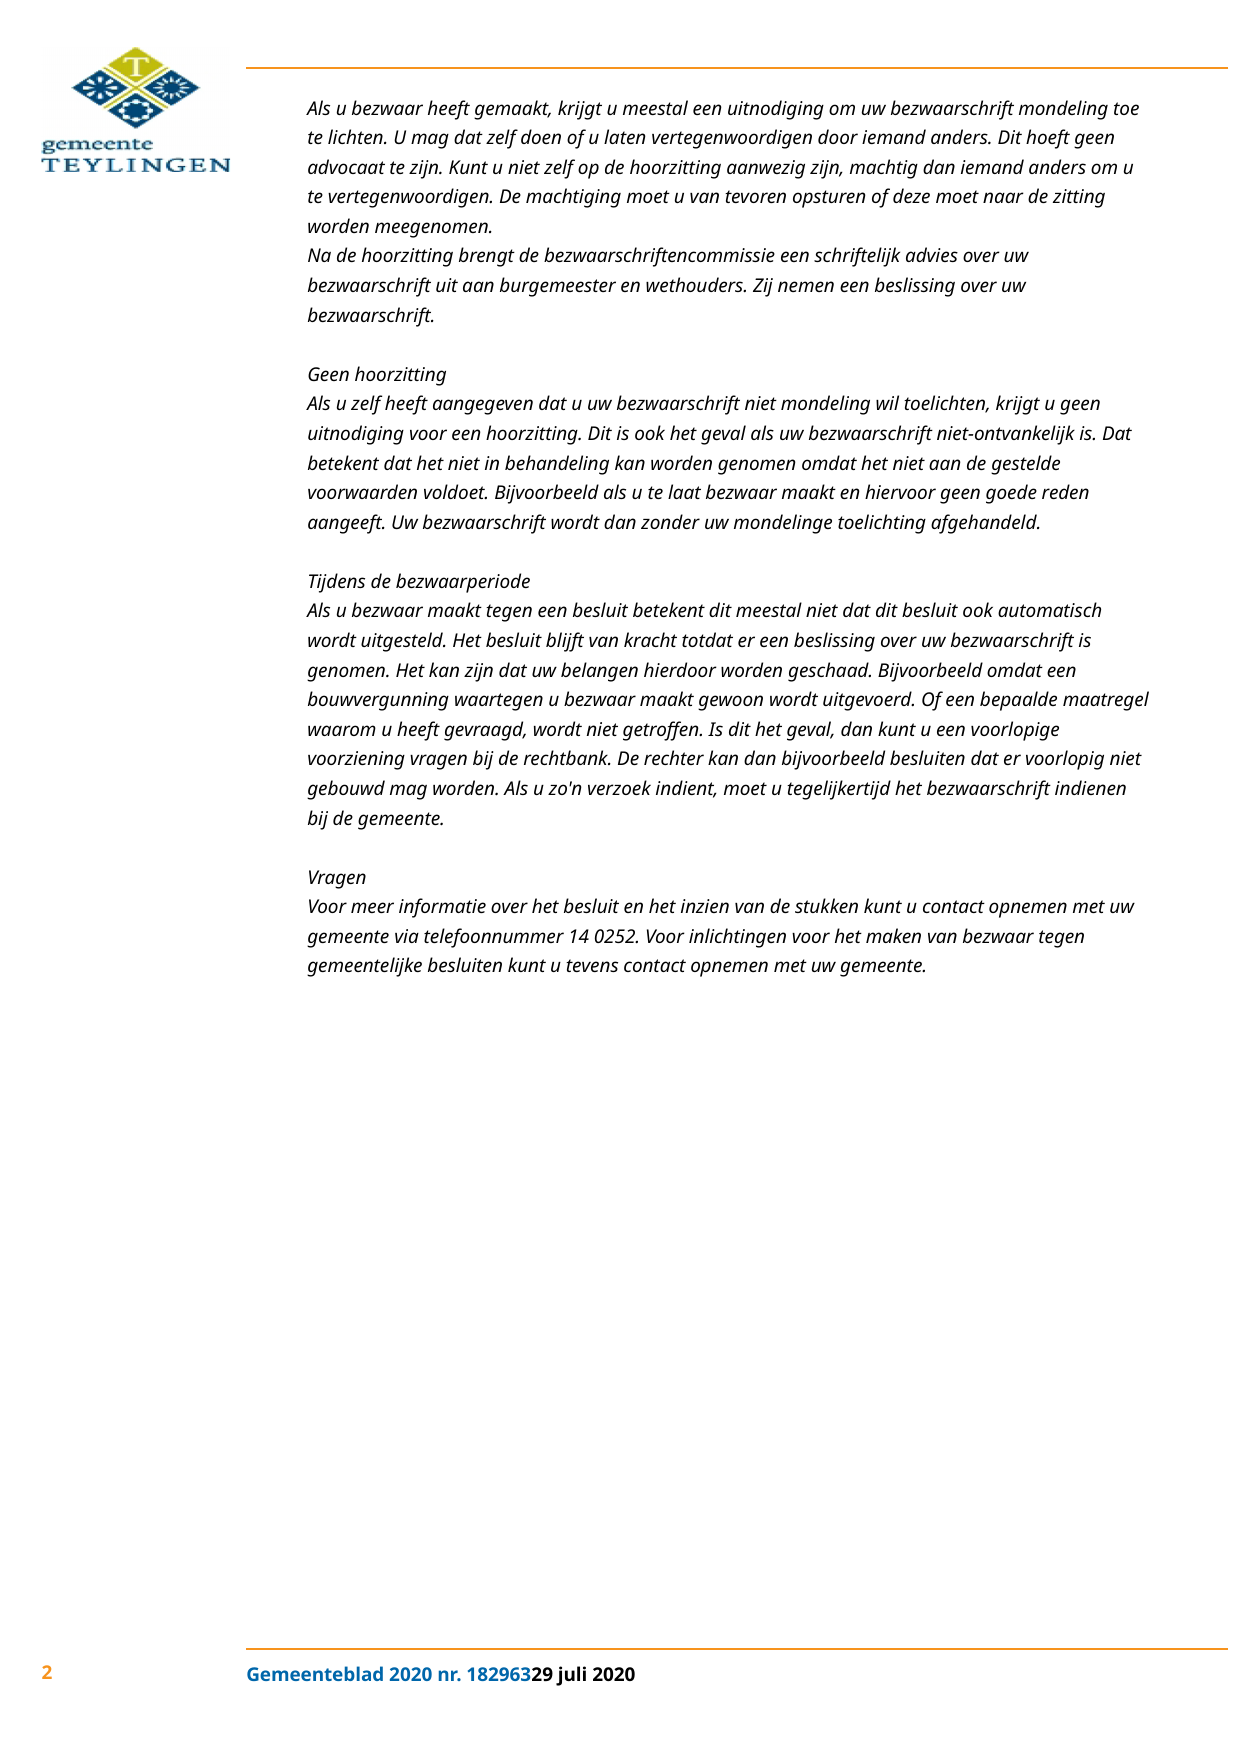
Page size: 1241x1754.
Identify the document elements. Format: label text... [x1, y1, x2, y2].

picture [41, 47, 231, 172]
list Als u bezwaar heeft gemaakt, krijgt u meestal een uitnodiging om uw bezwaarschrift mondeling toe te lichten. U mag dat zelf doen of u laten vertegenwoordigen door iemand anders. Dit hoeft geen advocaat te zijn. Kunt u niet zelf op de hoorzitting aanwezig zijn, machtig dan iemand anders om u te vertegenwoordigen. De machtiging moet u van tevoren opsturen of deze moet naar de zitting worden meegenomen. [248, 95, 1152, 239]
list Geen hoorzitting [248, 361, 1152, 387]
list Tijdens de bezwaarperiode [248, 568, 1152, 594]
list Voor meer informatie over het besluit en het inzien van de stukken kunt u contact opnemen met uw gemeente via telefoonnummer 14 0252. Voor inlichtingen voor het maken van bezwaar tegen gemeentelijke besluiten kunt u tevens contact opnemen met uw gemeente. [248, 893, 1152, 978]
list Na de hoorzitting brengt de bezwaarschriftencommissie een schriftelijk advies over uw bezwaarschrift uit aan burgemeester en wethouders. Zij nemen een beslissing over uw bezwaarschrift. [248, 243, 1152, 328]
list Als u zelf heeft aangegeven dat u uw bezwaarschrift niet mondeling wil toelichten, krijgt u geen uitnodiging voor een hoorzitting. Dit is ook het geval als uw bezwaarschrift niet-ontvankelijk is. Dat betekent dat het niet in behandeling kan worden genomen omdat het niet aan de gestelde voorwaarden voldoet. Bijvoorbeeld als u te laat bezwaar maakt en hiervoor geen goede reden aangeeft. Uw bezwaarschrift wordt dan zonder uw mondelinge toelichting afgehandeld. [248, 391, 1152, 535]
list Als u bezwaar maakt tegen een besluit betekent dit meestal niet dat dit besluit ook automatisch wordt uitgesteld. Het besluit blijft van kracht totdat er een beslissing over uw bezwaarschrift is genomen. Het kan zijn dat uw belangen hierdoor worden geschaad. Bijvoorbeeld omdat een bouwvergunning waartegen u bezwaar maakt gewoon wordt uitgevoerd. Of een bepaalde maatregel waarom u heeft gevraagd, wordt niet getroffen. Is dit het geval, dan kunt u een voorlopige voorziening vragen bij de rechtbank. De rechter kan dan bijvoorbeeld besluiten dat er voorlopig niet gebouwd mag worden. Als u zo'n verzoek indient, moet u tegelijkertijd het bezwaarschrift indienen bij de gemeente. [248, 598, 1152, 831]
list Vragen [248, 864, 1152, 890]
